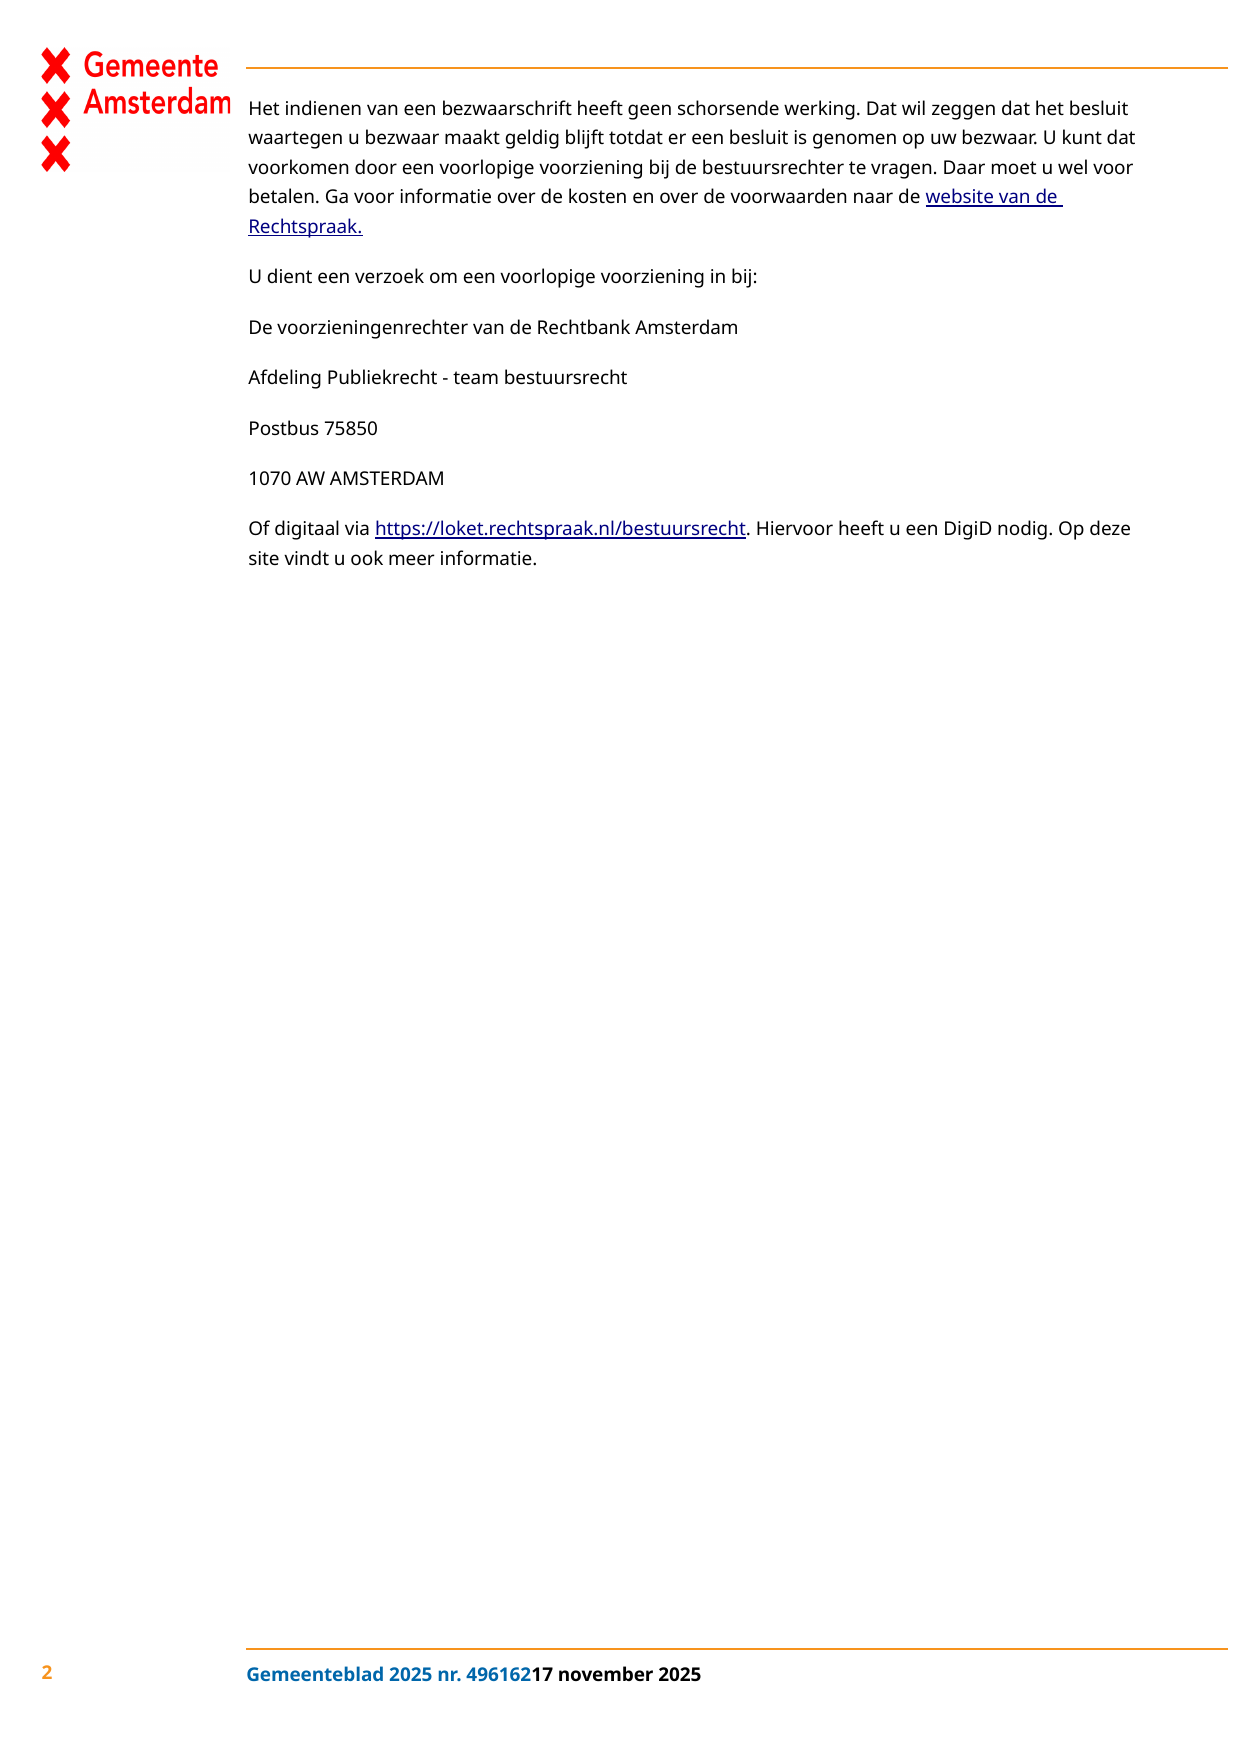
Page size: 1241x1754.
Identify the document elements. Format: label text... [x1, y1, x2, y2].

text De voorzieningenrechter van de Rechtbank Amsterdam [248, 314, 1152, 340]
text Postbus 75850 [248, 415, 1152, 441]
text Of digitaal via https://loket.rechtspraak.nl/bestuursrecht. Hiervoor heeft u een DigiD nodig. Op deze site vindt u ook meer informatie. [248, 516, 1152, 571]
text Het indienen van een bezwaarschrift heeft geen schorsende werking. Dat wil zeggen dat het besluit waartegen u bezwaar maakt geldig blijft totdat er een besluit is genomen op uw bezwaar. U kunt dat voorkomen door een voorlopige voorziening bij de bestuursrechter te vragen. Daar moet u wel voor betalen. Ga voor informatie over de kosten en over de voorwaarden naar de website van de Rechtspraak. [248, 95, 1152, 239]
text Afdeling Publiekrecht - team bestuursrecht [248, 364, 1152, 390]
text U dient een verzoek om een voorlopige voorziening in bij: [248, 263, 1152, 289]
text 1070 AW AMSTERDAM [248, 465, 1152, 491]
picture [41, 47, 231, 172]
